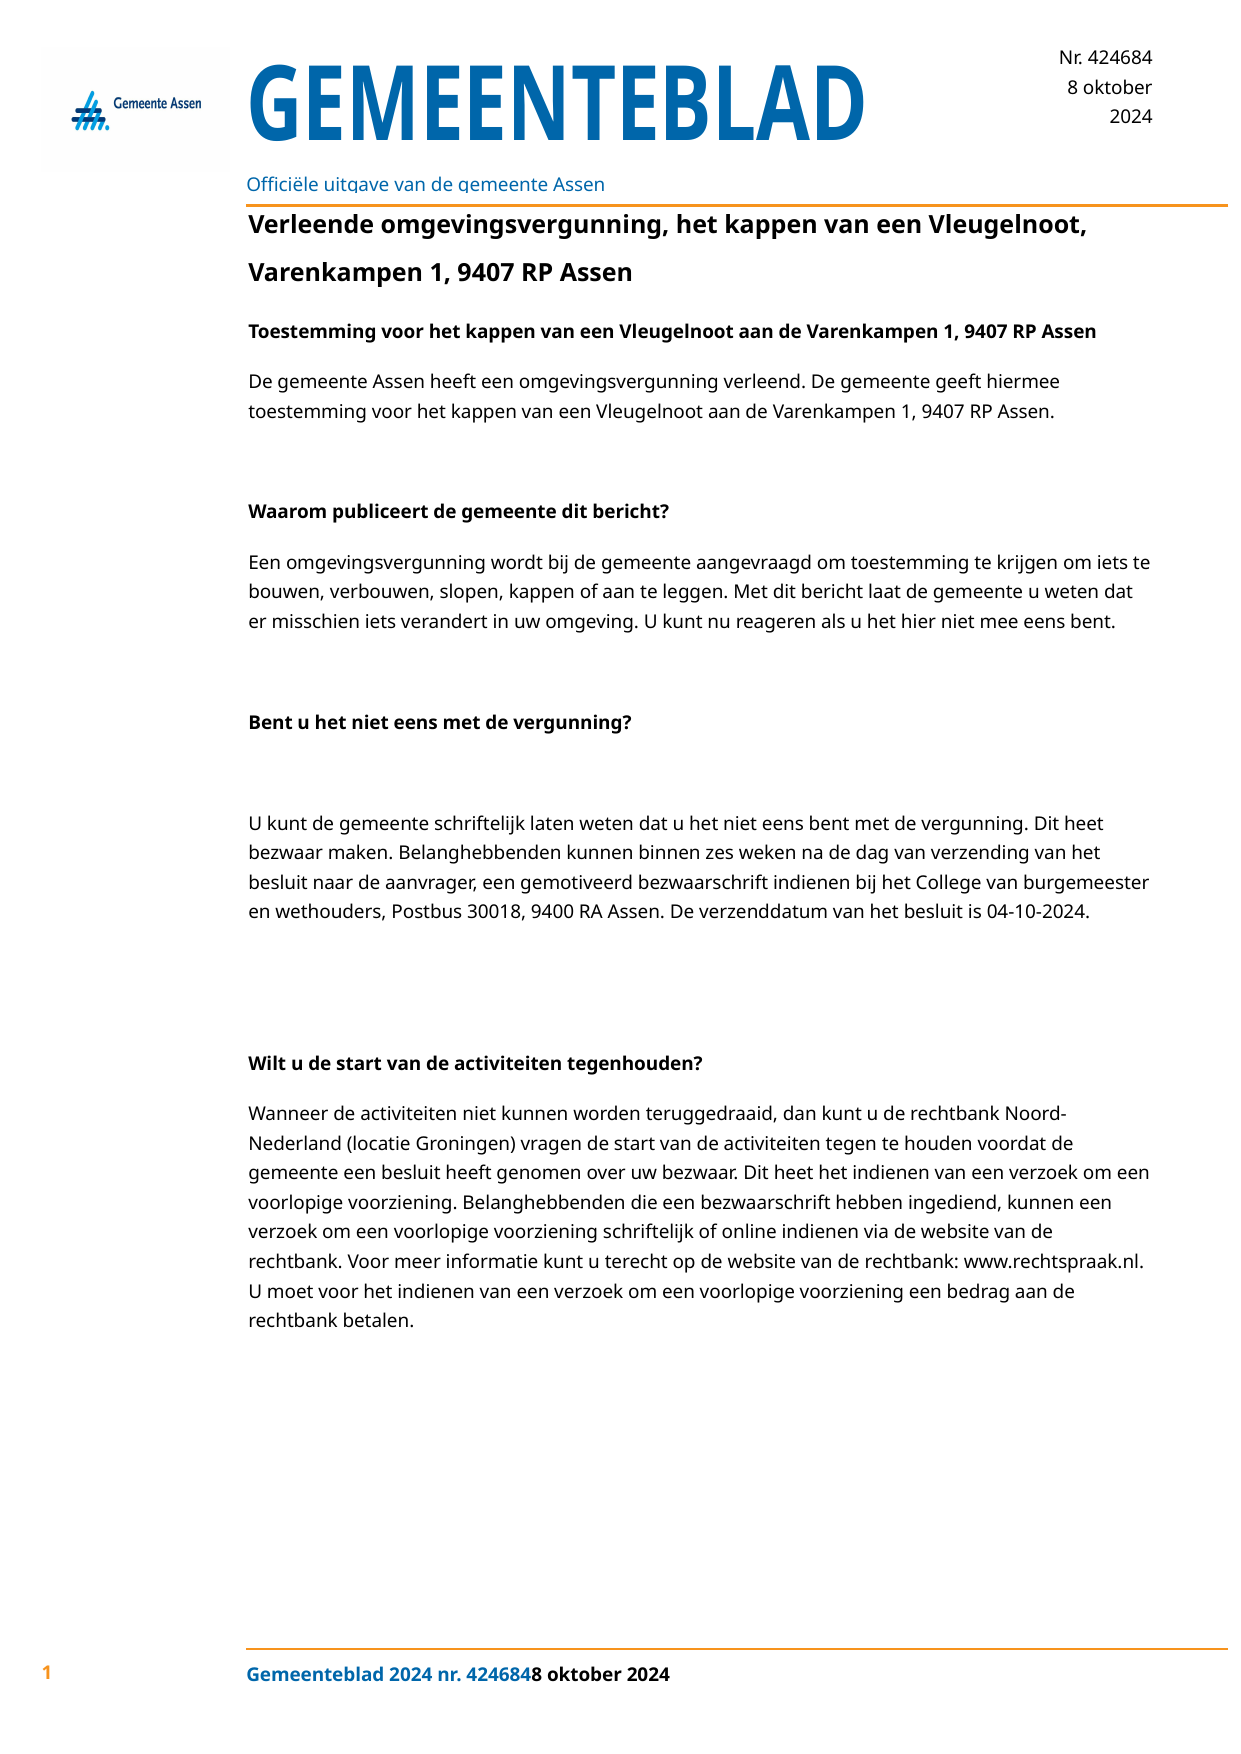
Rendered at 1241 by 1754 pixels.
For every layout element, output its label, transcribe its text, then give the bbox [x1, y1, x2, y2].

text De gemeente Assen heeft een omgevingsvergunning verleend. De gemeente geeft hiermee toestemming voor het kappen van een Vleugelnoot aan de Varenkampen 1, 9407 RP Assen. [248, 368, 1152, 424]
text Bent u het niet eens met de vergunning? [248, 709, 1152, 735]
text Waarom publiceert de gemeente dit bericht? [248, 499, 1152, 524]
text Toestemming voor het kappen van een Vleugelnoot aan de Varenkampen 1, 9407 RP Assen [248, 318, 1152, 344]
text Wilt u de start van de activiteiten tegenhouden? [248, 1050, 1152, 1076]
text Een omgevingsvergunning wordt bij de gemeente aangevraagd om toestemming te krijgen om iets te bouwen, verbouwen, slopen, kappen of aan te leggen. Met dit bericht laat de gemeente u weten dat er misschien iets verandert in uw omgeving. U kunt nu reageren als u het hier niet mee eens bent. [248, 549, 1152, 634]
text Wanneer de activiteiten niet kunnen worden teruggedraaid, dan kunt u de rechtbank Noord-Nederland (locatie Groningen) vragen de start van de activiteiten tegen te houden voordat de gemeente een besluit heeft genomen over uw bezwaar. Dit heet het indienen van een verzoek om een voorlopige voorziening. Belanghebbenden die een bezwaarschrift hebben ingediend, kunnen een verzoek om een voorlopige voorziening schriftelijk of online indienen via de website van de rechtbank. Voor meer informatie kunt u terecht op de website van de rechtbank: www.rechtspraak.nl. U moet voor het indienen van een verzoek om een voorlopige voorziening een bedrag aan de rechtbank betalen. [248, 1100, 1152, 1333]
picture [41, 47, 231, 172]
text U kunt de gemeente schriftelijk laten weten dat u het niet eens bent met de vergunning. Dit heet bezwaar maken. Belanghebbenden kunnen binnen zes weken na de dag van verzending van het besluit naar de aanvrager, een gemotiveerd bezwaarschrift indienen bij het College van burgemeester en wethouders, Postbus 30018, 9400 RA Assen. De verzenddatum van het besluit is 04-10-2024. [248, 810, 1152, 924]
text Verleende omgevingsvergunning, het kappen van een Vleugelnoot, Varenkampen 1, 9407 RP Assen [248, 207, 1152, 288]
